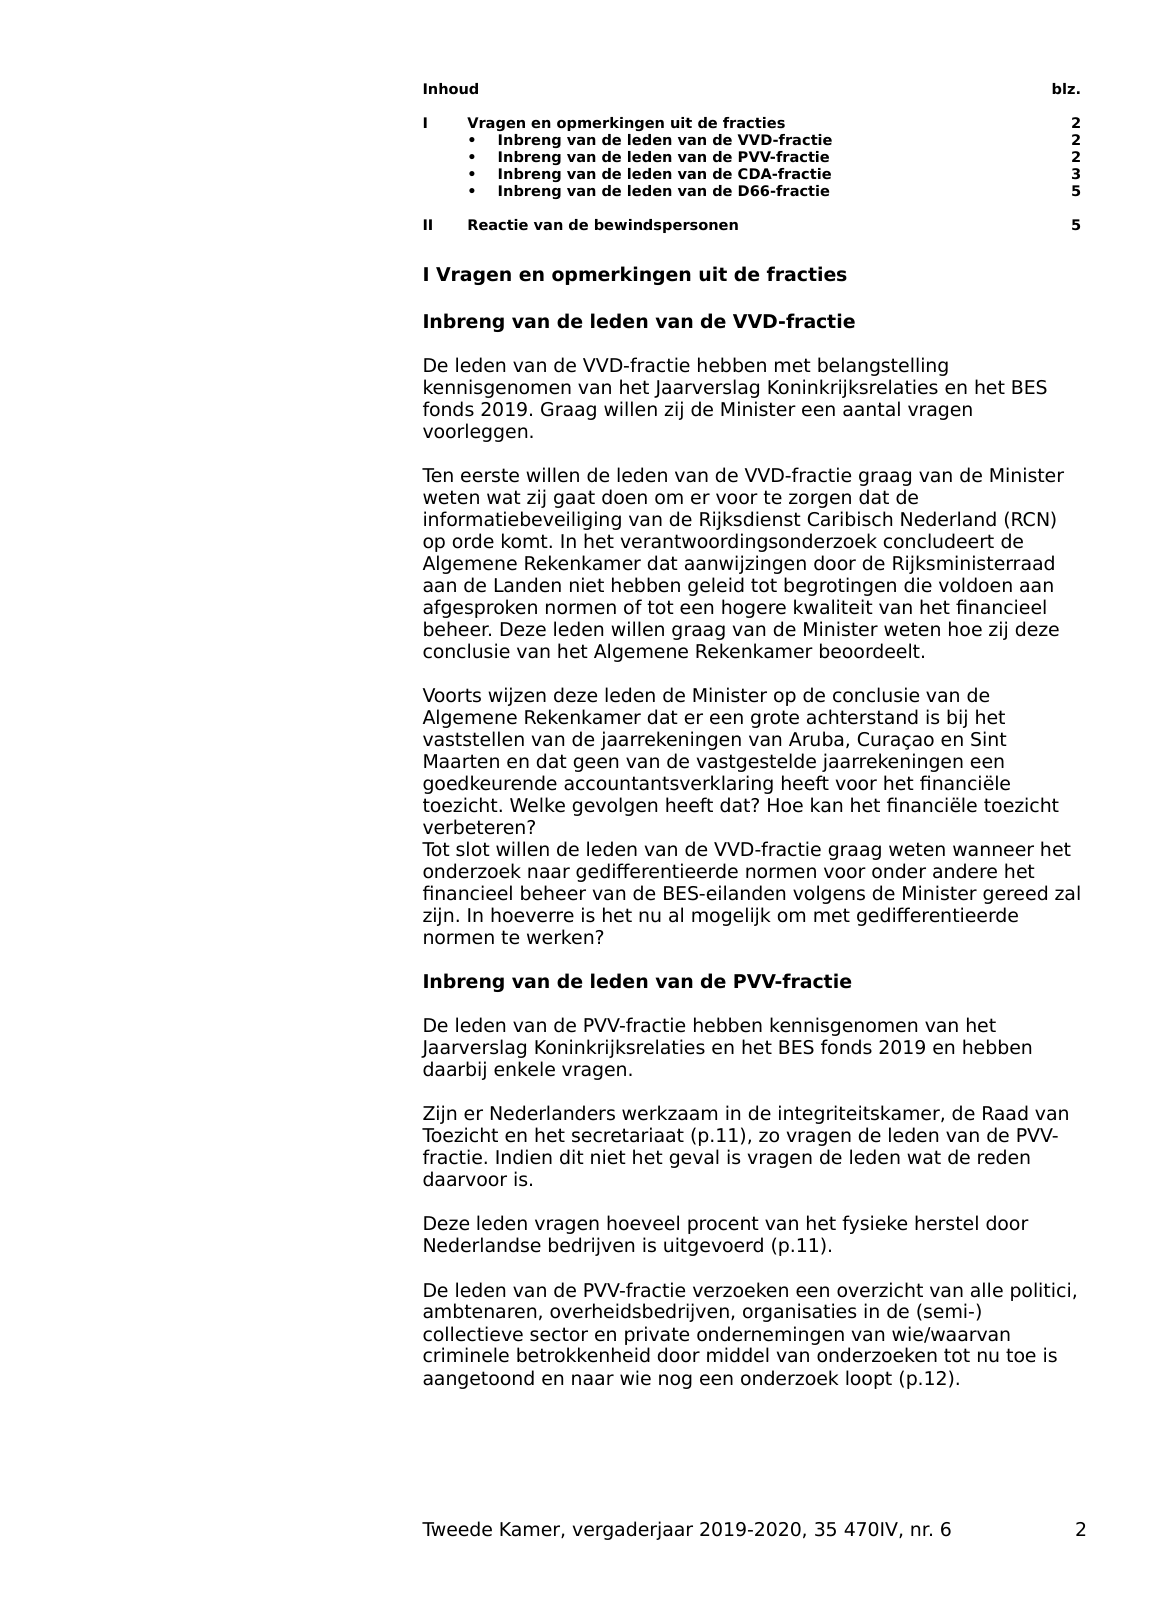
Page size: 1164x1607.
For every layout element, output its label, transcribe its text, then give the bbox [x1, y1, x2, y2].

table_cell • [461, 166, 491, 183]
table_cell 5 [1013, 183, 1087, 200]
table_cell [422, 149, 461, 166]
table_cell [461, 200, 491, 217]
text Voorts wijzen deze leden de Minister op de conclusie van de Algemene Rekenkamer dat er een grote achterstand is bij het vaststellen van de jaarrekeningen van Aruba, Curaçao en Sint Maarten en dat geen van de vastgestelde jaarrekeningen een goedkeurende accountantsverklaring heeft voor het financiële toezicht. Welke gevolgen heeft dat? Hoe kan het financiële toezicht verbeteren? [422, 685, 1087, 839]
subtitle I Vragen en opmerkingen uit de fracties [422, 264, 1087, 286]
table_cell [1013, 200, 1087, 217]
table_cell Inbreng van de leden van de PVV-fractie [491, 149, 1013, 166]
table_cell • [461, 149, 491, 166]
table_cell [491, 98, 1013, 115]
table_cell Inbreng van de leden van de VVD-fractie [491, 132, 1013, 149]
text Tot slot willen de leden van de VVD-fractie graag weten wanneer het onderzoek naar gedifferentieerde normen voor onder andere het financieel beheer van de BES-eilanden volgens de Minister gereed zal zijn. In hoeverre is het nu al mogelijk om met gedifferentieerde normen te werken? [422, 839, 1087, 949]
table_cell I [422, 115, 461, 132]
table_cell [422, 183, 461, 200]
table_cell • [461, 183, 491, 200]
table_cell [1013, 98, 1087, 115]
table_cell 2 [1013, 115, 1087, 132]
table_cell [491, 200, 1013, 217]
text De leden van de PVV-fractie hebben kennisgenomen van het Jaarverslag Koninkrijksrelaties en het BES fonds 2019 en hebben daarbij enkele vragen. [422, 1015, 1087, 1081]
subtitle Inbreng van de leden van de PVV-fractie [422, 971, 1087, 993]
table_cell Inbreng van de leden van de D66-fractie [491, 183, 1013, 200]
table_cell Vragen en opmerkingen uit de fracties [461, 115, 1013, 132]
table_cell • [461, 132, 491, 149]
table_cell 5 [1013, 217, 1087, 234]
subtitle Inbreng van de leden van de VVD-fractie [422, 311, 1087, 333]
table_cell [461, 98, 491, 115]
table_header Inhoud [422, 81, 1013, 98]
text De leden van de PVV-fractie verzoeken een overzicht van alle politici, ambtenaren, overheidsbedrijven, organisaties in de (semi-) collectieve sector en private ondernemingen van wie/waarvan criminele betrokkenheid door middel van onderzoeken tot nu toe is aangetoond en naar wie nog een onderzoek loopt (p.12). [422, 1279, 1087, 1389]
table_cell 2 [1013, 132, 1087, 149]
text Ten eerste willen de leden van de VVD-fractie graag van de Minister weten wat zij gaat doen om er voor te zorgen dat de informatiebeveiliging van de Rijksdienst Caribisch Nederland (RCN) op orde komt. In het verantwoordingsonderzoek concludeert de Algemene Rekenkamer dat aanwijzingen door de Rijksministerraad aan de Landen niet hebben geleid tot begrotingen die voldoen aan afgesproken normen of tot een hogere kwaliteit van het financieel beheer. Deze leden willen graag van de Minister weten hoe zij deze conclusie van het Algemene Rekenkamer beoordeelt. [422, 465, 1087, 663]
table_header blz. [1013, 81, 1087, 98]
text Zijn er Nederlanders werkzaam in de integriteitskamer, de Raad van Toezicht en het secretariaat (p.11), zo vragen de leden van de PVV-fractie. Indien dit niet het geval is vragen de leden wat de reden daarvoor is. [422, 1103, 1087, 1191]
table_cell 3 [1013, 166, 1087, 183]
text De leden van de VVD-fractie hebben met belangstelling kennisgenomen van het Jaarverslag Koninkrijksrelaties en het BES fonds 2019. Graag willen zij de Minister een aantal vragen voorleggen. [422, 355, 1087, 443]
text Deze leden vragen hoeveel procent van het fysieke herstel door Nederlandse bedrijven is uitgevoerd (p.11). [422, 1213, 1087, 1257]
table_cell Inbreng van de leden van de CDA-fractie [491, 166, 1013, 183]
table_cell [422, 132, 461, 149]
table_cell II [422, 217, 461, 234]
table_cell [422, 166, 461, 183]
table_cell 2 [1013, 149, 1087, 166]
table_cell [422, 98, 461, 115]
table_cell Reactie van de bewindspersonen [461, 217, 1013, 234]
table_cell [422, 200, 461, 217]
